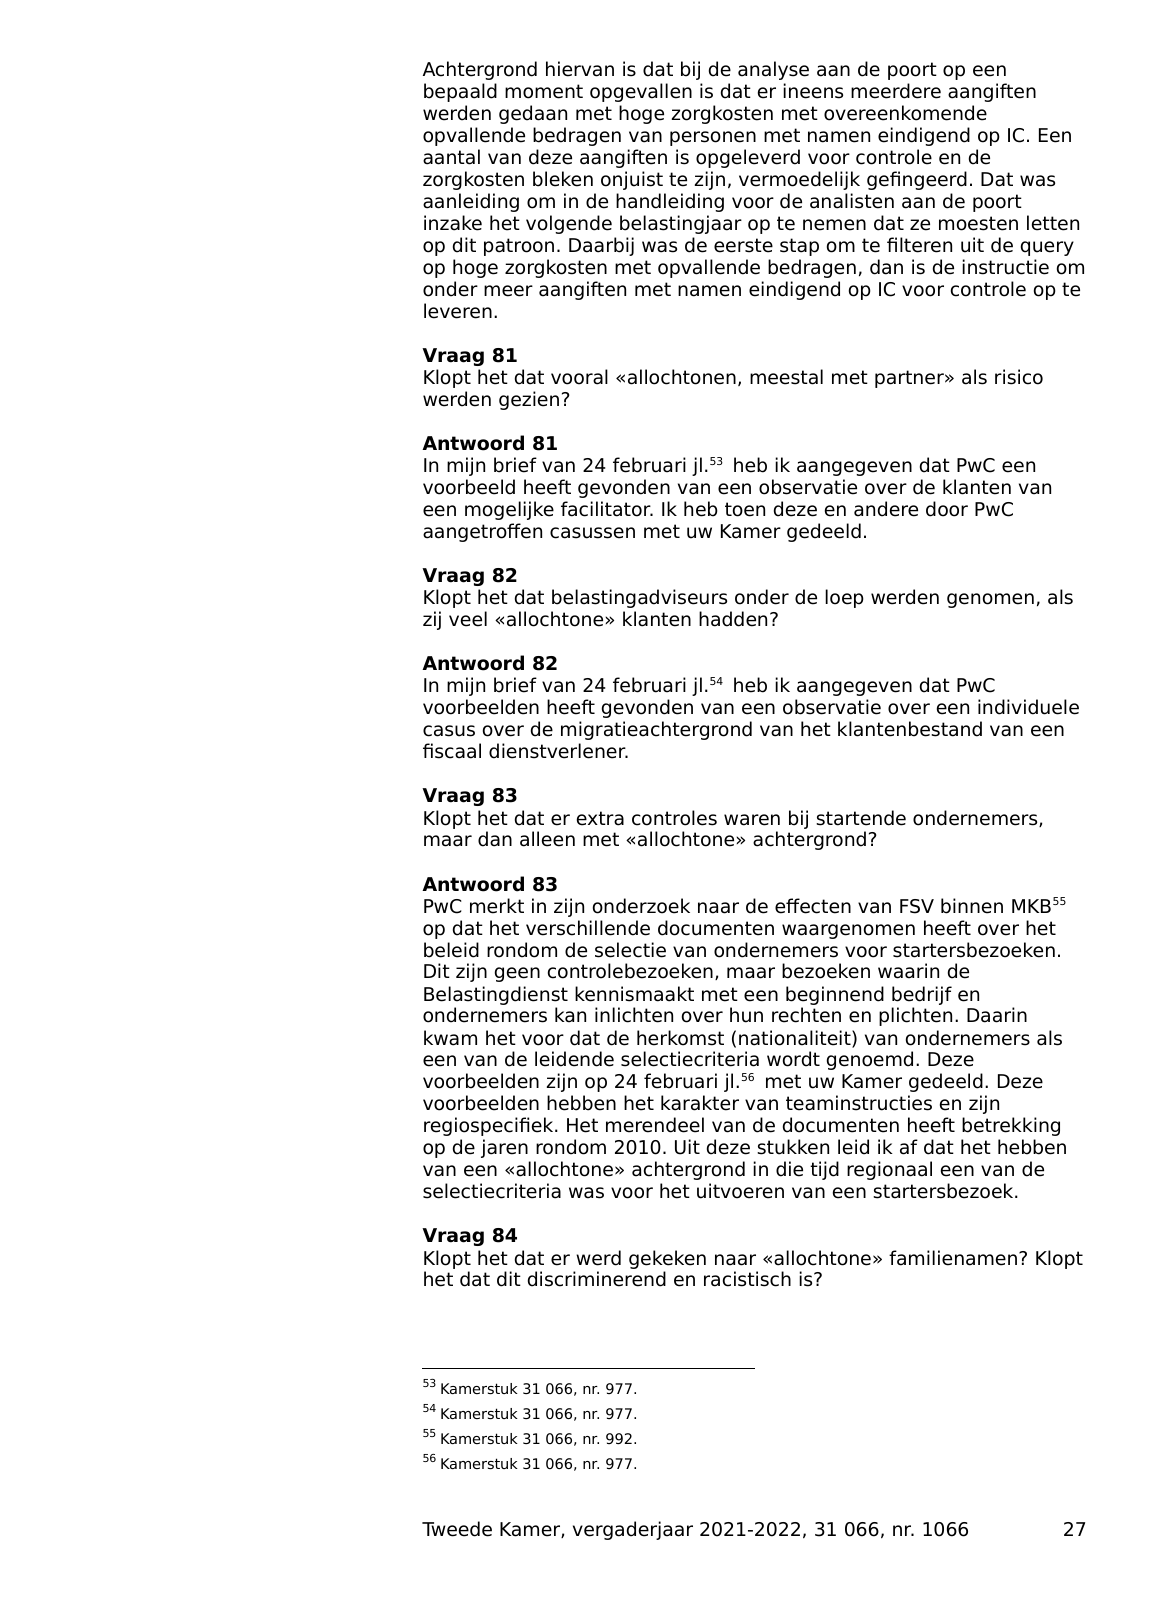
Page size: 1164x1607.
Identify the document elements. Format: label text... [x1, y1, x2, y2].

text Achtergrond hiervan is dat bij de analyse aan de poort op een bepaald moment opgevallen is dat er ineens meerdere aangiften werden gedaan met hoge zorgkosten met overeenkomende opvallende bedragen van personen met namen eindigend op IC. Een aantal van deze aangiften is opgeleverd voor controle en de zorgkosten bleken onjuist te zijn, vermoedelijk gefingeerd. Dat was aanleiding om in de handleiding voor de analisten aan de poort inzake het volgende belastingjaar op te nemen dat ze moesten letten op dit patroon. Daarbij was de eerste stap om te filteren uit de query op hoge zorgkosten met opvallende bedragen, dan is de instructie om onder meer aangiften met namen eindigend op IC voor controle op te leveren. [422, 59, 1087, 323]
text Kamerstuk 31 066, nr. 977. [422, 1377, 1087, 1399]
text Kamerstuk 31 066, nr. 977. [422, 1452, 1087, 1474]
subtitle Vraag 81 [422, 345, 1087, 367]
text Kamerstuk 31 066, nr. 992. [422, 1427, 1087, 1449]
subtitle Antwoord 83 [422, 873, 1087, 896]
text PwC merkt in zijn onderzoek naar de effecten van FSV binnen MKB op dat het verschillende documenten waargenomen heeft over het beleid rondom de selectie van ondernemers voor startersbezoeken. Dit zijn geen controlebezoeken, maar bezoeken waarin de Belastingdienst kennismaakt met een beginnend bedrijf en ondernemers kan inlichten over hun rechten en plichten. Daarin kwam het voor dat de herkomst (nationaliteit) van ondernemers als een van de leidende selectiecriteria wordt genoemd. Deze voorbeelden zijn op 24 februari jl. met uw Kamer gedeeld. Deze voorbeelden hebben het karakter van teaminstructies en zijn regiospecifiek. Het merendeel van de documenten heeft betrekking op de jaren rondom 2010. Uit deze stukken leid ik af dat het hebben van een «allochtone» achtergrond in die tijd regionaal een van de selectiecriteria was voor het uitvoeren van een startersbezoek. [422, 896, 1087, 1203]
subtitle Vraag 83 [422, 785, 1087, 807]
text In mijn brief van 24 februari jl. heb ik aangegeven dat PwC voorbeelden heeft gevonden van een observatie over een individuele casus over de migratieachtergrond van het klantenbestand van een fiscaal dienstverlener. [422, 675, 1087, 763]
text Klopt het dat belastingadviseurs onder de loep werden genomen, als zij veel «allochtone» klanten hadden? [422, 587, 1087, 631]
text Klopt het dat er werd gekeken naar «allochtone» familienamen? Klopt het dat dit discriminerend en racistisch is? [422, 1247, 1087, 1291]
subtitle Vraag 82 [422, 565, 1087, 587]
subtitle Vraag 84 [422, 1225, 1087, 1247]
text Kamerstuk 31 066, nr. 977. [422, 1402, 1087, 1424]
text Klopt het dat er extra controles waren bij startende ondernemers, maar dan alleen met «allochtone» achtergrond? [422, 807, 1087, 851]
text In mijn brief van 24 februari jl. heb ik aangegeven dat PwC een voorbeeld heeft gevonden van een observatie over de klanten van een mogelijke facilitator. Ik heb toen deze en andere door PwC aangetroffen casussen met uw Kamer gedeeld. [422, 455, 1087, 543]
subtitle Antwoord 82 [422, 653, 1087, 675]
subtitle Antwoord 81 [422, 433, 1087, 455]
text Klopt het dat vooral «allochtonen, meestal met partner» als risico werden gezien? [422, 367, 1087, 411]
